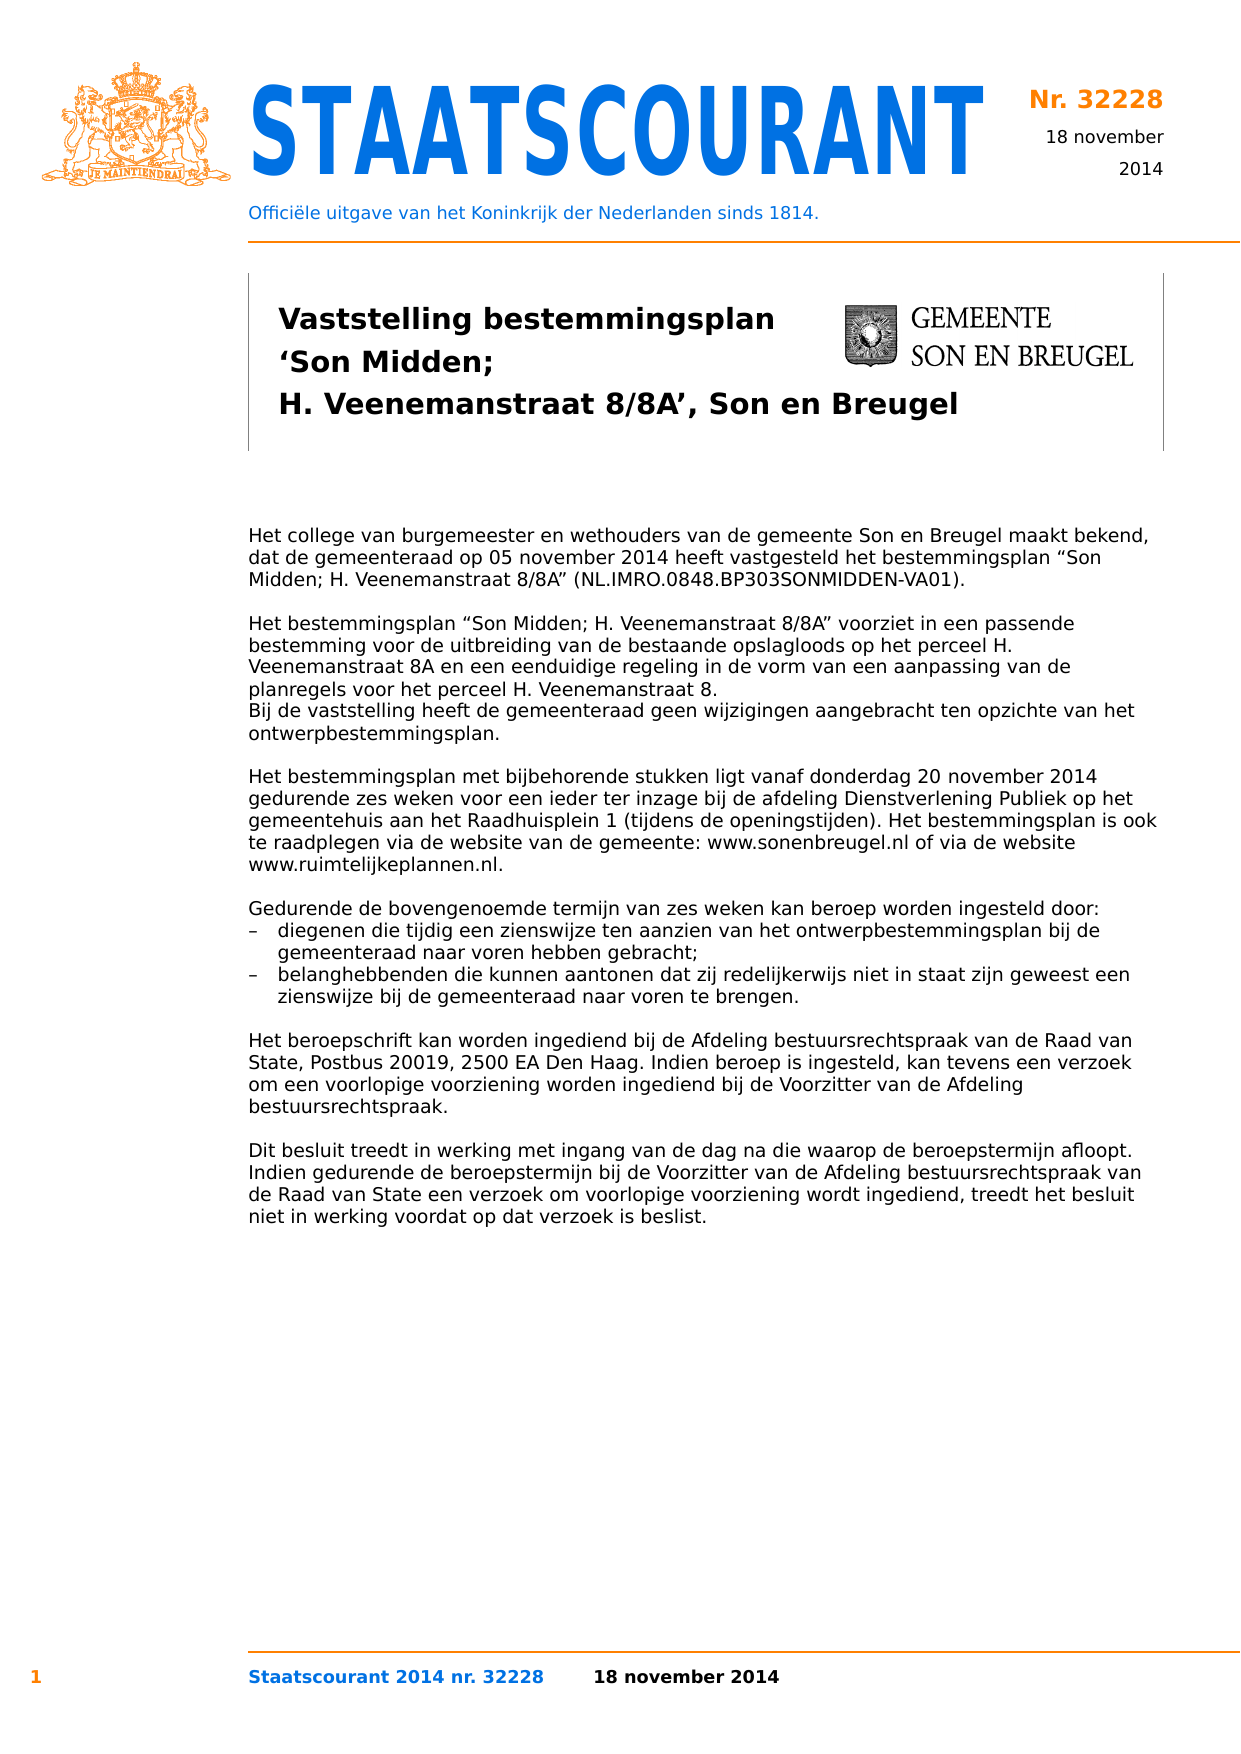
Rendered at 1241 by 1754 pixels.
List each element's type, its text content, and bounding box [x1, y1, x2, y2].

table_header [25, 62, 248, 241]
text Het bestemmingsplan “Son Midden; H. Veenemanstraat 8/8A” voorziet in een passende bestemming voor de uitbreiding van de bestaande opslagloods op het perceel H. Veenemanstraat 8A en een eenduidige regeling in de vorm van een aanpassing van de planregels voor het perceel H. Veenemanstraat 8. [248, 612, 1163, 700]
table_cell 2014 [998, 153, 1240, 203]
table_header Nr. 32228 [998, 62, 1240, 121]
text Het college van burgemeester en wethouders van de gemeente Son en Breugel maakt bekend, dat de gemeenteraad op 05 november 2014 heeft vastgesteld het bestemmingsplan “Son Midden; H. Veenemanstraat 8/8A” (NL.IMRO.0848.BP303SONMIDDEN-VA01). [248, 525, 1163, 591]
text Het bestemmingsplan met bijbehorende stukken ligt vanaf donderdag 20 november 2014 gedurende zes weken voor een ieder ter inzage bij de afdeling Dienstverlening Publiek op het gemeentehuis aan het Raadhuisplein 1 (tijdens de openingstijden). Het bestemmingsplan is ook te raadplegen via de website van de gemeente: www.sonenbreugel.nl of via de website www.ruimtelijkeplannen.nl. [248, 766, 1163, 876]
table_cell 18 november [998, 121, 1240, 153]
text – diegenen die tijdig een zienswijze ten aanzien van het ontwerpbestemmingsplan bij de gemeenteraad naar voren hebben gebracht; [248, 920, 1163, 964]
text – belanghebbenden die kunnen aantonen dat zij redelijkerwijs niet in staat zijn geweest een zienswijze bij de gemeenteraad naar voren te brengen. [248, 964, 1163, 1008]
text Bij de vaststelling heeft de gemeenteraad geen wijzigingen aangebracht ten opzichte van het ontwerpbestemmingsplan. [248, 700, 1163, 744]
picture [844, 302, 1134, 368]
text Gedurende de bovengenoemde termijn van zes weken kan beroep worden ingesteld door: [248, 898, 1163, 920]
table_header STAATSCOURANT [248, 62, 998, 203]
table_cell Officiële uitgave van het Koninkrijk der Nederlanden sinds 1814. [248, 203, 1240, 241]
picture [41, 62, 231, 186]
text Dit besluit treedt in werking met ingang van de dag na die waarop de beroepstermijn afloopt. Indien gedurende de beroepstermijn bij de Voorzitter van de Afdeling bestuursrechtspraak van de Raad van State een verzoek om voorlopige voorziening wordt ingediend, treedt het besluit niet in werking voordat op dat verzoek is beslist. [248, 1139, 1163, 1227]
subtitle Vaststelling bestemmingsplan ‘Son Midden; H. Veenemanstraat 8/8A’, Son en Breugel [249, 273, 1163, 451]
text Het beroepschrift kan worden ingediend bij de Afdeling bestuursrechtspraak van de Raad van State, Postbus 20019, 2500 EA Den Haag. Indien beroep is ingesteld, kan tevens een verzoek om een voorlopige voorziening worden ingediend bij de Voorzitter van de Afdeling bestuursrechtspraak. [248, 1030, 1163, 1118]
